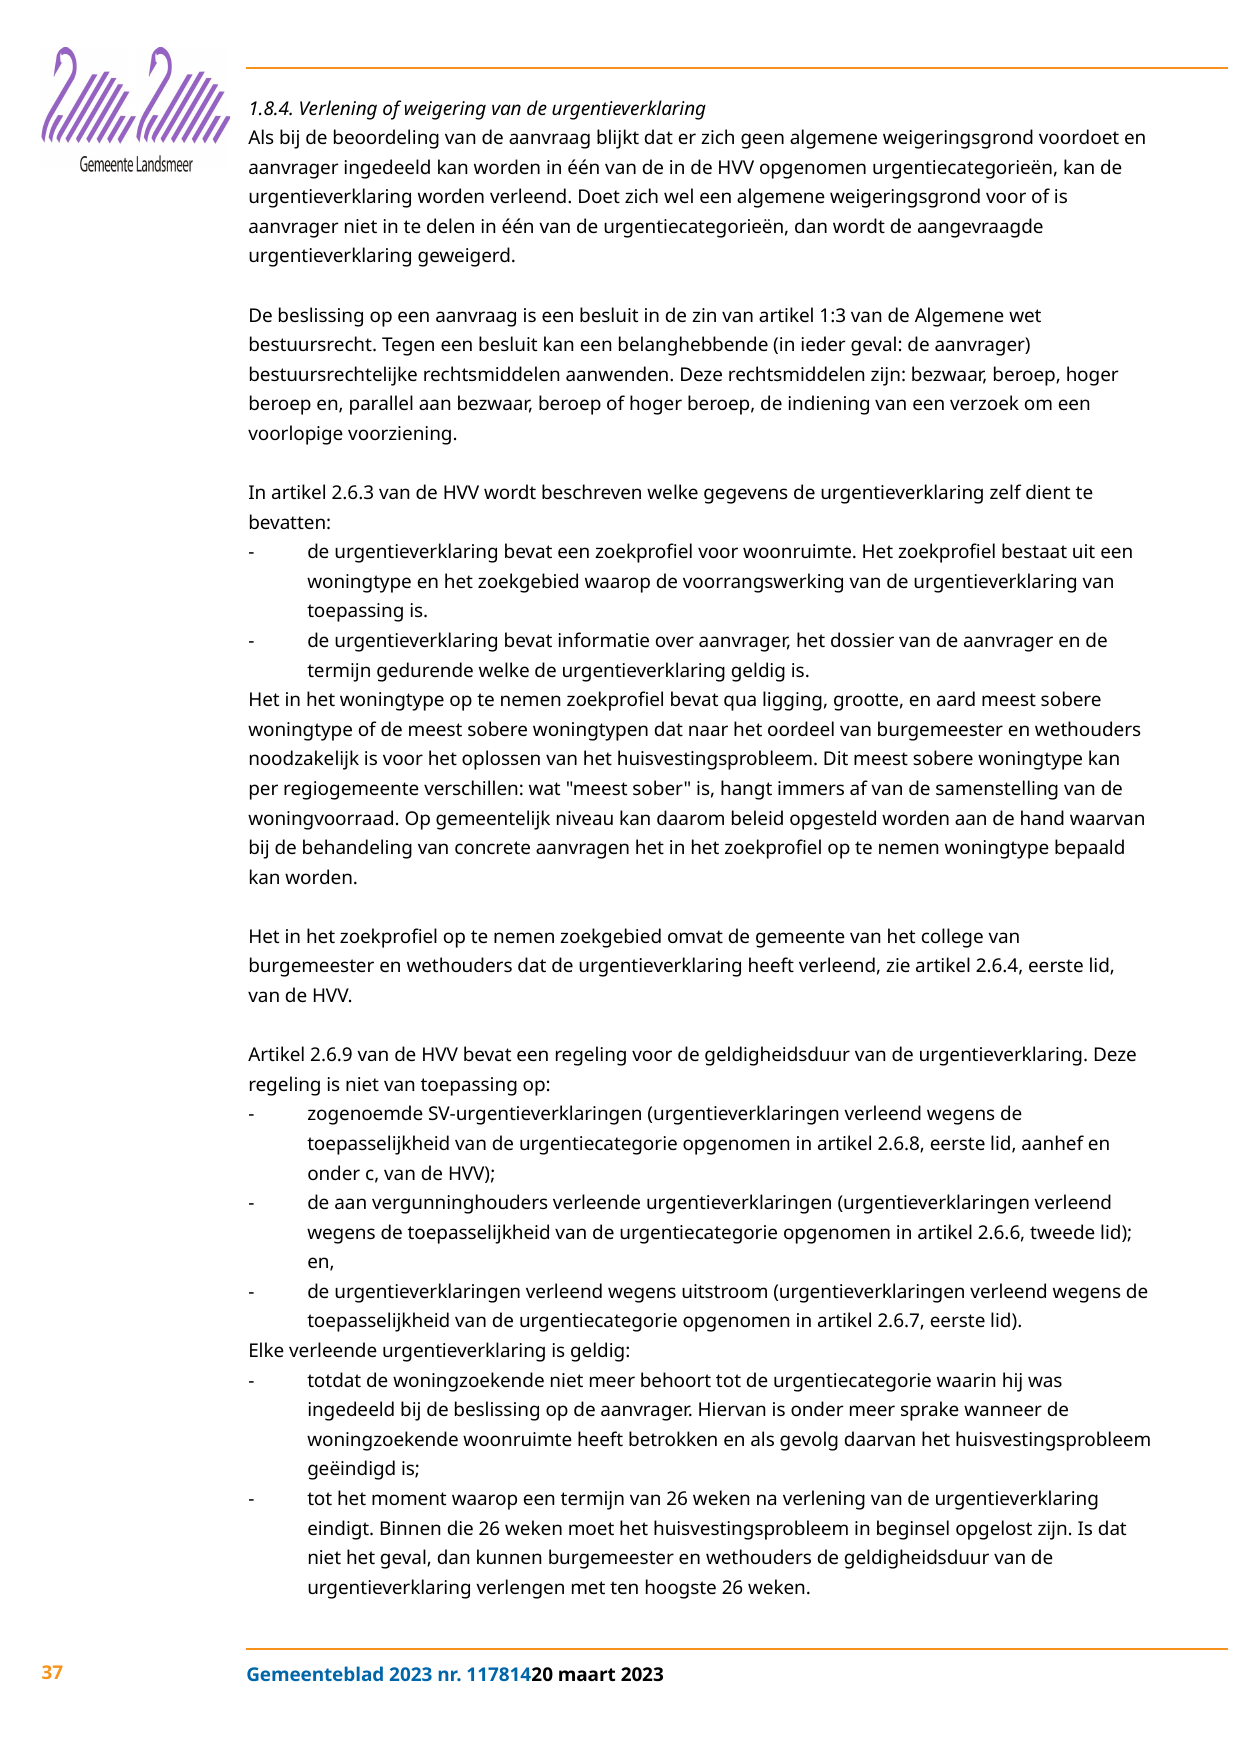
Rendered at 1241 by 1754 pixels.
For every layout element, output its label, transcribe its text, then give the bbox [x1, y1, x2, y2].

list tot het moment waarop een termijn van 26 weken na verlening van de urgentieverklaring eindigt. Binnen die 26 weken moet het huisvestingsprobleem in beginsel opgelost zijn. Is dat niet het geval, dan kunnen burgemeester en wethouders de geldigheidsduur van de urgentieverklaring verlengen met ten hoogste 26 weken. [248, 1485, 1152, 1600]
list de urgentieverklaring bevat een zoekprofiel voor woonruimte. Het zoekprofiel bestaat uit een woningtype en het zoekgebied waarop de voorrangswerking van de urgentieverklaring van toepassing is. [248, 538, 1152, 623]
text In artikel 2.6.3 van de HVV wordt beschreven welke gegevens de urgentieverklaring zelf dient te bevatten: [248, 479, 1152, 535]
text Als bij de beoordeling van de aanvraag blijkt dat er zich geen algemene weigeringsgrond voordoet en aanvrager ingedeeld kan worden in één van de in de HVV opgenomen urgentiecategorieën, kan de urgentieverklaring worden verleend. Doet zich wel een algemene weigeringsgrond voor of is aanvrager niet in te delen in één van de urgentiecategorieën, dan wordt de aangevraagde urgentieverklaring geweigerd. [248, 124, 1152, 268]
list totdat de woningzoekende niet meer behoort tot de urgentiecategorie waarin hij was ingedeeld bij de beslissing op de aanvrager. Hiervan is onder meer sprake wanneer de woningzoekende woonruimte heeft betrokken en als gevolg daarvan het huisvestingsprobleem geëindigd is; [248, 1367, 1152, 1481]
list de urgentieverklaring bevat informatie over aanvrager, het dossier van de aanvrager en de termijn gedurende welke de urgentieverklaring geldig is. [248, 627, 1152, 683]
list de aan vergunninghouders verleende urgentieverklaringen (urgentieverklaringen verleend wegens de toepasselijkheid van de urgentiecategorie opgenomen in artikel 2.6.6, tweede lid); en, [248, 1189, 1152, 1274]
text Artikel 2.6.9 van de HVV bevat een regeling voor de geldigheidsduur van de urgentieverklaring. Deze regeling is niet van toepassing op: [248, 1041, 1152, 1097]
list de urgentieverklaringen verleend wegens uitstroom (urgentieverklaringen verleend wegens de toepasselijkheid van de urgentiecategorie opgenomen in artikel 2.6.7, eerste lid). [248, 1278, 1152, 1333]
text Elke verleende urgentieverklaring is geldig: [248, 1337, 1152, 1363]
text Het in het woningtype op te nemen zoekprofiel bevat qua ligging, grootte, en aard meest sobere woningtype of de meest sobere woningtypen dat naar het oordeel van burgemeester en wethouders noodzakelijk is voor het oplossen van het huisvestingsprobleem. Dit meest sobere woningtype kan per regiogemeente verschillen: wat "meest sober" is, hangt immers af van de samenstelling van de woningvoorraad. Op gemeentelijk niveau kan daarom beleid opgesteld worden aan de hand waarvan bij de behandeling van concrete aanvragen het in het zoekprofiel op te nemen woningtype bepaald kan worden. [248, 686, 1152, 890]
text De beslissing op een aanvraag is een besluit in de zin van artikel 1:3 van de Algemene wet bestuursrecht. Tegen een besluit kan een belanghebbende (in ieder geval: de aanvrager) bestuursrechtelijke rechtsmiddelen aanwenden. Deze rechtsmiddelen zijn: bezwaar, beroep, hoger beroep en, parallel aan bezwaar, beroep of hoger beroep, de indiening van een verzoek om een voorlopige voorziening. [248, 302, 1152, 446]
text Het in het zoekprofiel op te nemen zoekgebied omvat de gemeente van het college van burgemeester en wethouders dat de urgentieverklaring heeft verleend, zie artikel 2.6.4, eerste lid, van de HVV. [248, 923, 1152, 1008]
picture [41, 47, 231, 172]
list zogenoemde SV-urgentieverklaringen (urgentieverklaringen verleend wegens de toepasselijkheid van de urgentiecategorie opgenomen in artikel 2.6.8, eerste lid, aanhef en onder c, van de HVV); [248, 1101, 1152, 1186]
text 1.8.4. Verlening of weigering van de urgentieverklaring [248, 95, 1152, 121]
